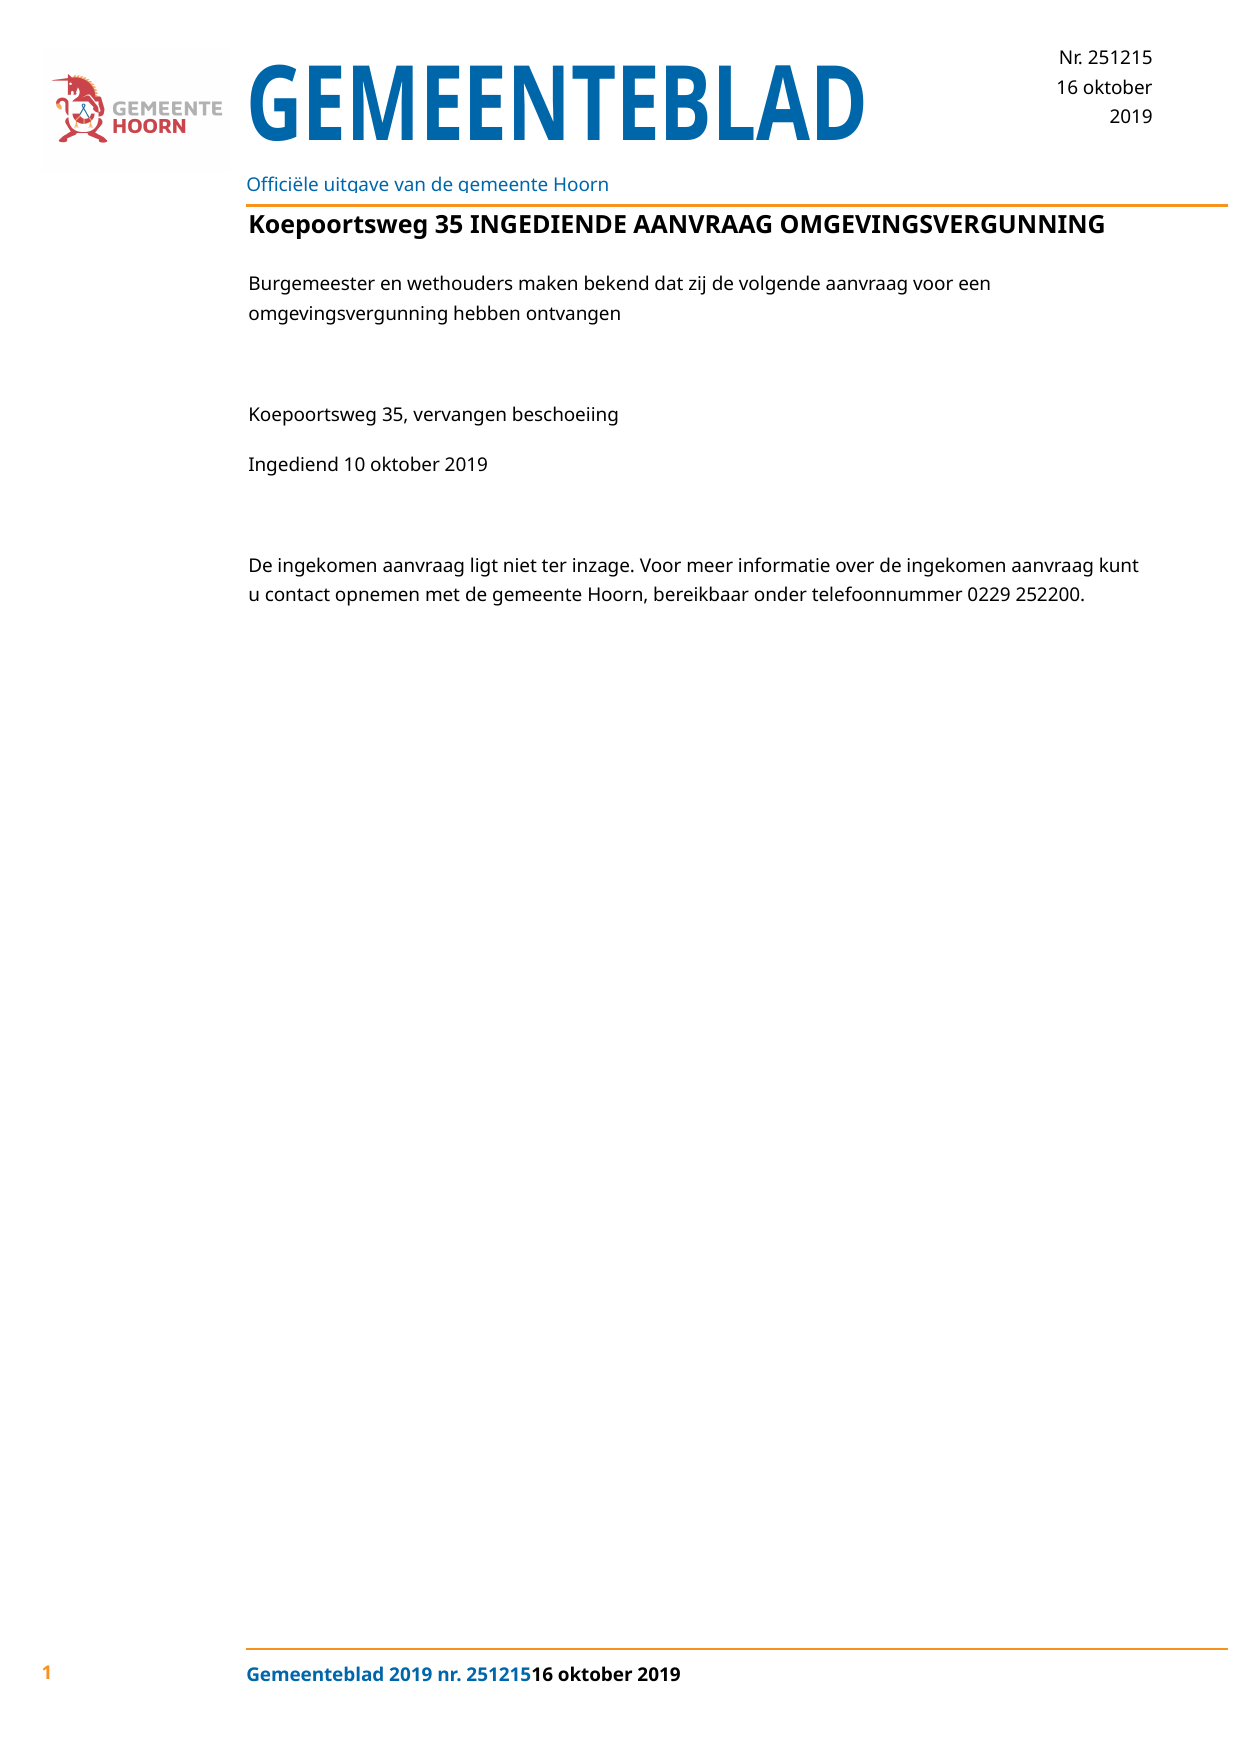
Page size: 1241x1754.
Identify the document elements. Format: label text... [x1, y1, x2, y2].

text Koepoortsweg 35, vervangen beschoeiing [248, 401, 1152, 426]
text De ingekomen aanvraag ligt niet ter inzage. Voor meer informatie over de ingekomen aanvraag kunt u contact opnemen met de gemeente Hoorn, bereikbaar onder telefoonnummer 0229 252200. [248, 552, 1152, 607]
text Burgemeester en wethouders maken bekend dat zij de volgende aanvraag voor een omgevingsvergunning hebben ontvangen [248, 270, 1152, 326]
picture [41, 47, 231, 172]
text Koepoortsweg 35 INGEDIENDE AANVRAAG OMGEVINGSVERGUNNING [248, 207, 1152, 241]
text Ingediend 10 oktober 2019 [248, 451, 1152, 477]
